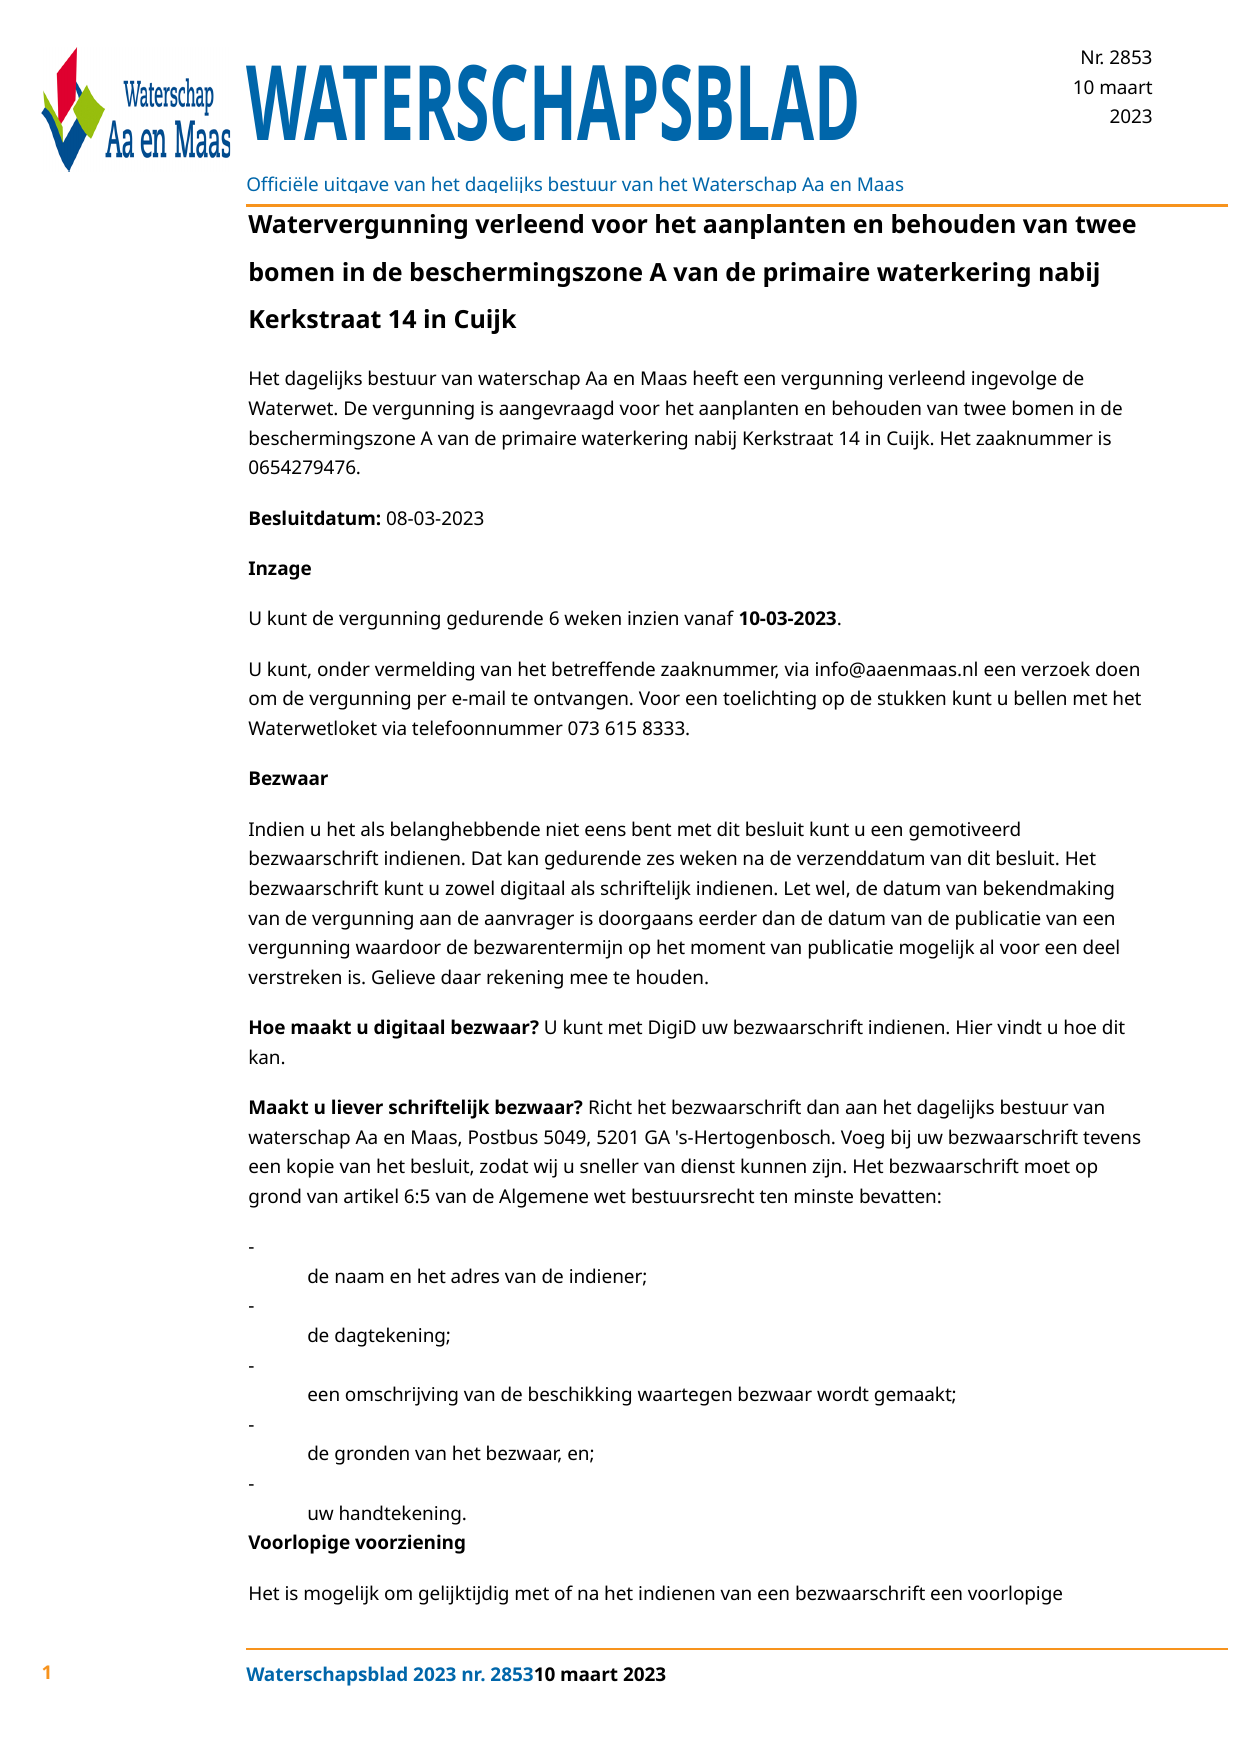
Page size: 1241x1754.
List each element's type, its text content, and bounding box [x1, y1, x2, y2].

list de dagtekening; [248, 1322, 1152, 1348]
text Maakt u liever schriftelijk bezwaar? Richt het bezwaarschrift dan aan het dagelijks bestuur van waterschap Aa en Maas, Postbus 5049, 5201 GA 's-Hertogenbosch. Voeg bij uw bezwaarschrift tevens een kopie van het besluit, zodat wij u sneller van dienst kunnen zijn. Het bezwaarschrift moet op grond van artikel 6:5 van de Algemene wet bestuursrecht ten minste bevatten: [248, 1094, 1152, 1209]
text Het is mogelijk om gelijktijdig met of na het indienen van een bezwaarschrift een voorlopige [248, 1580, 1152, 1605]
list uw handtekening. [248, 1500, 1152, 1525]
picture [41, 47, 231, 172]
text Het dagelijks bestuur van waterschap Aa en Maas heeft een vergunning verleend ingevolge de Waterwet. De vergunning is aangevraagd voor het aanplanten en behouden van twee bomen in de beschermingszone A van de primaire waterkering nabij Kerkstraat 14 in Cuijk. Het zaaknummer is 0654279476. [248, 366, 1152, 480]
text Inzage [248, 555, 1152, 581]
text Bezwaar [248, 766, 1152, 791]
list de gronden van het bezwaar, en; [248, 1441, 1152, 1466]
text Voorlopige voorziening [248, 1529, 1152, 1555]
text U kunt, onder vermelding van het betreffende zaaknummer, via info@aaenmaas.nl een verzoek doen om de vergunning per e-mail te ontvangen. Voor een toelichting op de stukken kunt u bellen met het Waterwetloket via telefoonnummer 073 615 8333. [248, 656, 1152, 741]
text U kunt de vergunning gedurende 6 weken inzien vanaf 10-03-2023. [248, 606, 1152, 631]
list de naam en het adres van de indiener; [248, 1263, 1152, 1289]
text Besluitdatum: 08-03-2023 [248, 505, 1152, 530]
text Hoe maakt u digitaal bezwaar? U kunt met DigiD uw bezwaarschrift indienen. Hier vindt u hoe dit kan. [248, 1014, 1152, 1069]
text Watervergunning verleend voor het aanplanten en behouden van twee bomen in de beschermingszone A van de primaire waterkering nabij Kerkstraat 14 in Cuijk [248, 207, 1152, 336]
text Indien u het als belanghebbende niet eens bent met dit besluit kunt u een gemotiveerd bezwaarschrift indienen. Dat kan gedurende zes weken na de verzenddatum van dit besluit. Het bezwaarschrift kunt u zowel digitaal als schriftelijk indienen. Let wel, de datum van bekendmaking van de vergunning aan de aanvrager is doorgaans eerder dan de datum van de publicatie van een vergunning waardoor de bezwarentermijn op het moment van publicatie mogelijk al voor een deel verstreken is. Gelieve daar rekening mee te houden. [248, 816, 1152, 989]
list een omschrijving van de beschikking waartegen bezwaar wordt gemaakt; [248, 1381, 1152, 1407]
